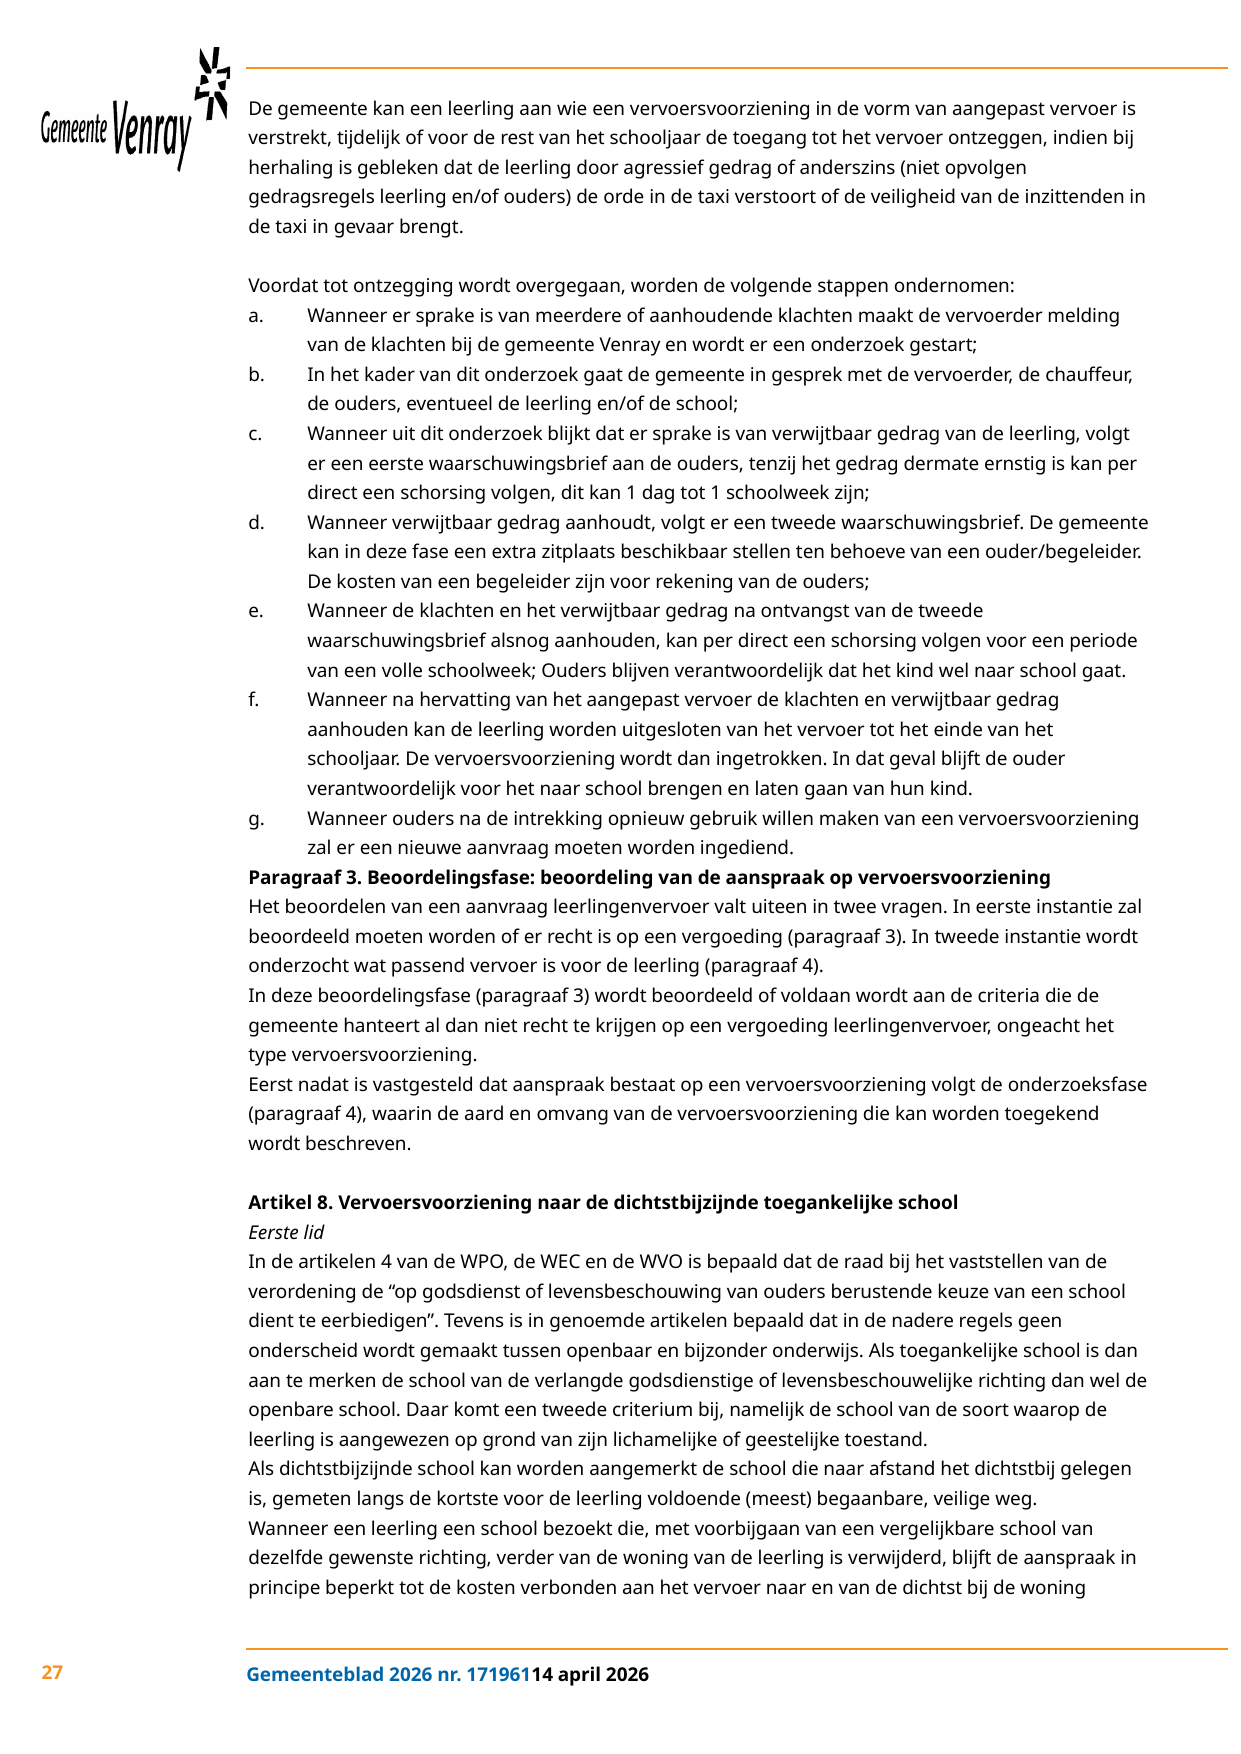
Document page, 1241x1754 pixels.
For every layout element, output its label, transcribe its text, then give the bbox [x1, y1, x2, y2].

text Het beoordelen van een aanvraag leerlingenvervoer valt uiteen in twee vragen. In eerste instantie zal beoordeeld moeten worden of er recht is op een vergoeding (paragraaf 3). In tweede instantie wordt onderzocht wat passend vervoer is voor de leerling (paragraaf 4). [248, 893, 1152, 978]
picture [41, 47, 231, 172]
list Wanneer uit dit onderzoek blijkt dat er sprake is van verwijtbaar gedrag van de leerling, volgt er een eerste waarschuwingsbrief aan de ouders, tenzij het gedrag dermate ernstig is kan per direct een schorsing volgen, dit kan 1 dag tot 1 schoolweek zijn; [248, 420, 1152, 505]
text Artikel 8. Vervoersvoorziening naar de dichtstbijzijnde toegankelijke school [248, 1189, 1152, 1215]
text Wanneer een leerling een school bezoekt die, met voorbijgaan van een vergelijkbare school van dezelfde gewenste richting, verder van de woning van de leerling is verwijderd, blijft de aanspraak in principe beperkt tot de kosten verbonden aan het vervoer naar en van de dichtst bij de woning [248, 1515, 1152, 1600]
list Wanneer de klachten en het verwijtbaar gedrag na ontvangst van de tweede waarschuwingsbrief alsnog aanhouden, kan per direct een schorsing volgen voor een periode van een volle schoolweek; Ouders blijven verantwoordelijk dat het kind wel naar school gaat. [248, 598, 1152, 683]
text In de artikelen 4 van de WPO, de WEC en de WVO is bepaald dat de raad bij het vaststellen van de verordening de “op godsdienst of levensbeschouwing van ouders berustende keuze van een school dient te eerbiedigen”. Tevens is in genoemde artikelen bepaald dat in de nadere regels geen onderscheid wordt gemaakt tussen openbaar en bijzonder onderwijs. Als toegankelijke school is dan aan te merken de school van de verlangde godsdienstige of levensbeschouwelijke richting dan wel de openbare school. Daar komt een tweede criterium bij, namelijk de school van de soort waarop de leerling is aangewezen op grond van zijn lichamelijke of geestelijke toestand. [248, 1248, 1152, 1452]
text Eerste lid [248, 1219, 1152, 1245]
list Wanneer er sprake is van meerdere of aanhoudende klachten maakt de vervoerder melding van de klachten bij de gemeente Venray en wordt er een onderzoek gestart; [248, 302, 1152, 357]
text Voordat tot ontzegging wordt overgegaan, worden de volgende stappen ondernomen: [248, 272, 1152, 298]
list In het kader van dit onderzoek gaat de gemeente in gesprek met de vervoerder, de chauffeur, de ouders, eventueel de leerling en/of de school; [248, 361, 1152, 416]
text In deze beoordelingsfase (paragraaf 3) wordt beoordeeld of voldaan wordt aan de criteria die de gemeente hanteert al dan niet recht te krijgen op een vergoeding leerlingenvervoer, ongeacht het type vervoersvoorziening. [248, 982, 1152, 1067]
list Wanneer ouders na de intrekking opnieuw gebruik willen maken van een vervoersvoorziening zal er een nieuwe aanvraag moeten worden ingediend. [248, 805, 1152, 860]
text Als dichtstbijzijnde school kan worden aangemerkt de school die naar afstand het dichtstbij gelegen is, gemeten langs de kortste voor de leerling voldoende (meest) begaanbare, veilige weg. [248, 1456, 1152, 1511]
text De gemeente kan een leerling aan wie een vervoersvoorziening in de vorm van aangepast vervoer is verstrekt, tijdelijk of voor de rest van het schooljaar de toegang tot het vervoer ontzeggen, indien bij herhaling is gebleken dat de leerling door agressief gedrag of anderszins (niet opvolgen gedragsregels leerling en/of ouders) de orde in de taxi verstoort of de veiligheid van de inzittenden in de taxi in gevaar brengt. [248, 95, 1152, 239]
list Wanneer na hervatting van het aangepast vervoer de klachten en verwijtbaar gedrag aanhouden kan de leerling worden uitgesloten van het vervoer tot het einde van het schooljaar. De vervoersvoorziening wordt dan ingetrokken. In dat geval blijft de ouder verantwoordelijk voor het naar school brengen en laten gaan van hun kind. [248, 686, 1152, 801]
text Eerst nadat is vastgesteld dat aanspraak bestaat op een vervoersvoorziening volgt de onderzoeksfase (paragraaf 4), waarin de aard en omvang van de vervoersvoorziening die kan worden toegekend wordt beschreven. [248, 1071, 1152, 1156]
text Paragraaf 3. Beoordelingsfase: beoordeling van de aanspraak op vervoersvoorziening [248, 864, 1152, 890]
list Wanneer verwijtbaar gedrag aanhoudt, volgt er een tweede waarschuwingsbrief. De gemeente kan in deze fase een extra zitplaats beschikbaar stellen ten behoeve van een ouder/begeleider. De kosten van een begeleider zijn voor rekening van de ouders; [248, 509, 1152, 594]
